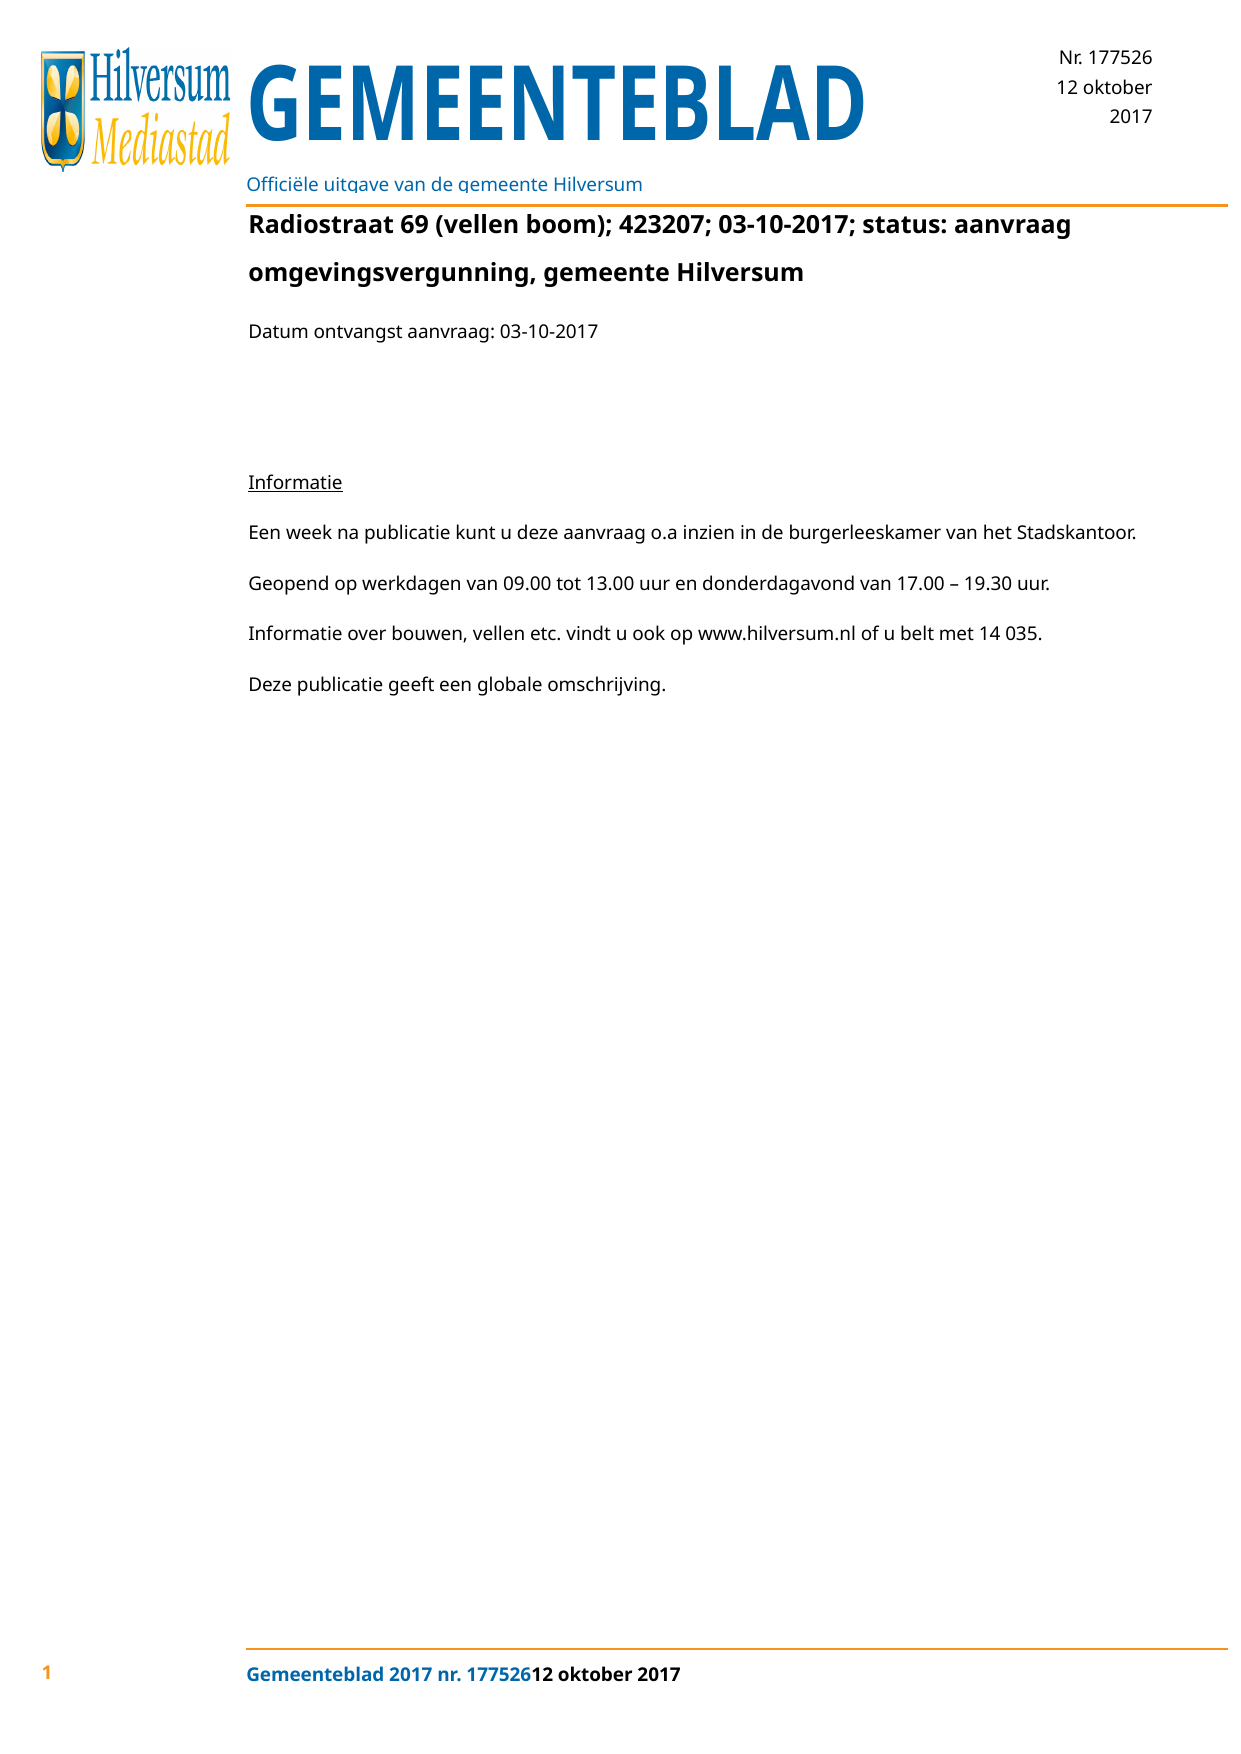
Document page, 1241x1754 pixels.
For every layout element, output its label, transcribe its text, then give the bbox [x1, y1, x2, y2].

text Radiostraat 69 (vellen boom); 423207; 03-10-2017; status: aanvraag omgevingsvergunning, gemeente Hilversum [248, 207, 1152, 288]
text Datum ontvangst aanvraag: 03-10-2017 [248, 318, 1152, 344]
text Een week na publicatie kunt u deze aanvraag o.a inzien in de burgerleeskamer van het Stadskantoor. [248, 519, 1152, 545]
text Informatie over bouwen, vellen etc. vindt u ook op www.hilversum.nl of u belt met 14 035. [248, 620, 1152, 646]
picture [41, 47, 231, 172]
text Deze publicatie geeft een globale omschrijving. [248, 671, 1152, 697]
text Geopend op werkdagen van 09.00 tot 13.00 uur en donderdagavond van 17.00 – 19.30 uur. [248, 570, 1152, 596]
text Informatie [248, 469, 1152, 495]
